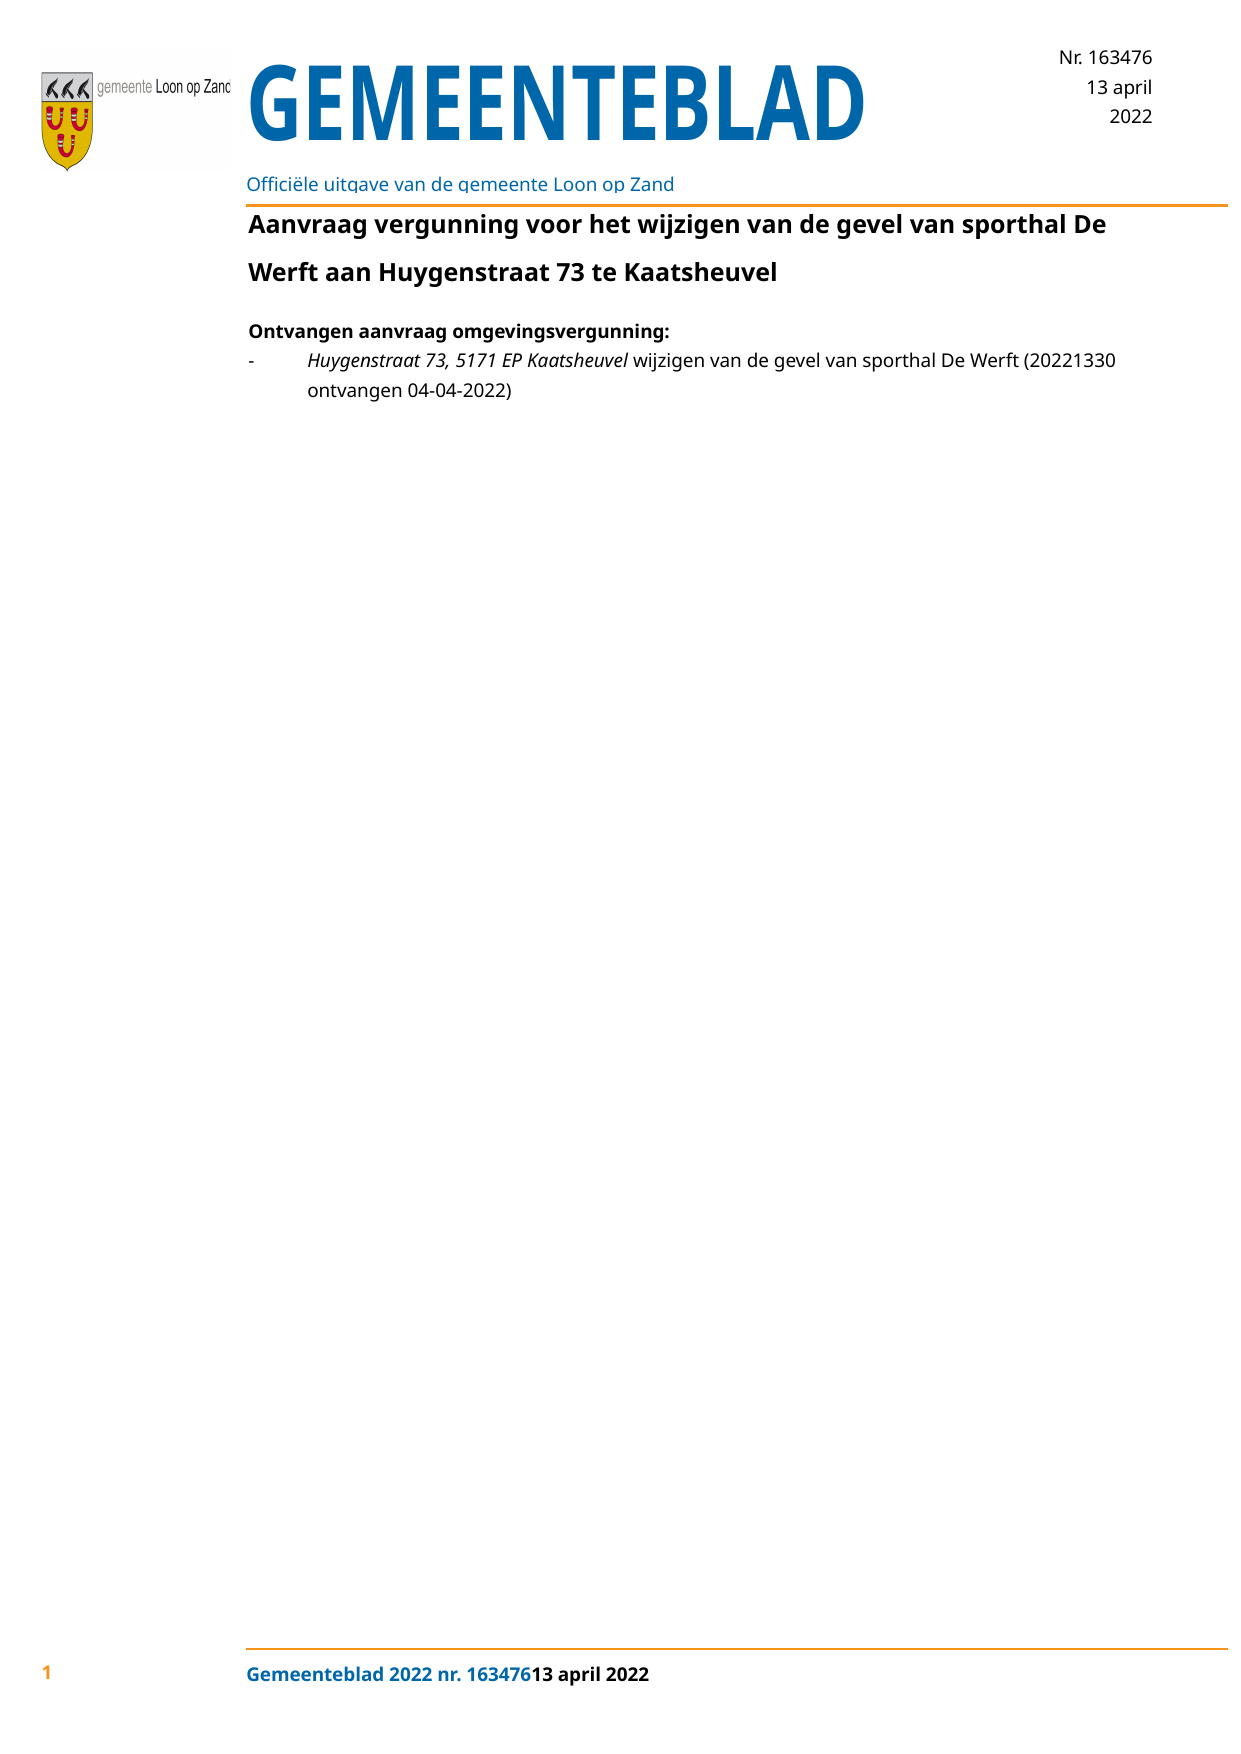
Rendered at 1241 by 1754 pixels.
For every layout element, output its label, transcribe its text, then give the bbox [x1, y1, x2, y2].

picture [41, 47, 231, 172]
text Ontvangen aanvraag omgevingsvergunning: [248, 318, 1152, 344]
text Aanvraag vergunning voor het wijzigen van de gevel van sporthal De Werft aan Huygenstraat 73 te Kaatsheuvel [248, 207, 1152, 288]
list Huygenstraat 73, 5171 EP Kaatsheuvel wijzigen van de gevel van sporthal De Werft (20221330 ontvangen 04-04-2022) [248, 347, 1152, 403]
